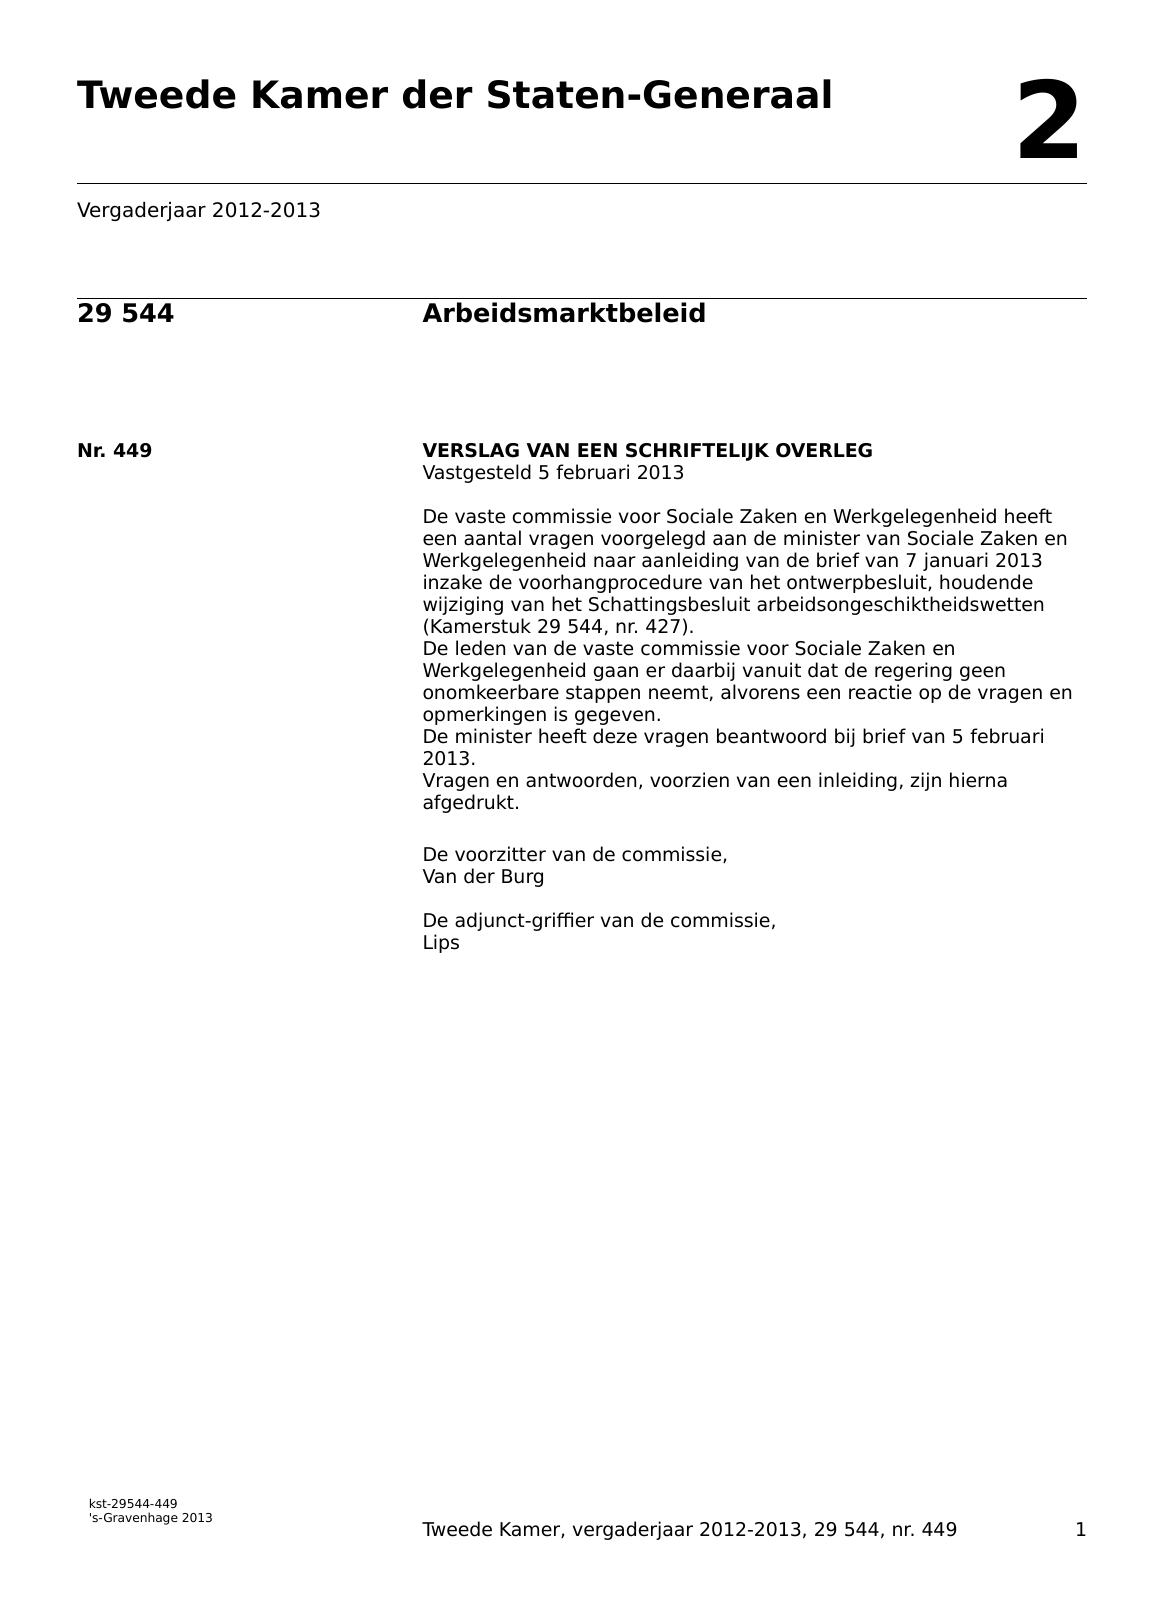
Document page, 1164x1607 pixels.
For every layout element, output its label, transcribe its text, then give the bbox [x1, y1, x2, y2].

text De minister heeft deze vragen beantwoord bij brief van 5 februari 2013. [422, 726, 1087, 769]
text kst-29544-449 [88, 1497, 323, 1511]
table_header 2 [886, 59, 1087, 183]
text 's-Gravenhage 2013 [88, 1511, 323, 1525]
text Vragen en antwoorden, voorzien van een inleiding, zijn hierna afgedrukt. [422, 769, 1087, 813]
table_cell Vergaderjaar 2012-2013 [77, 184, 1087, 298]
table_header Tweede Kamer der Staten-Generaal [77, 59, 886, 183]
text De vaste commissie voor Sociale Zaken en Werkgelegenheid heeft een aantal vragen voorgelegd aan de minister van Sociale Zaken en Werkgelegenheid naar aanleiding van de brief van 7 januari 2013 inzake de voorhangprocedure van het ontwerpbesluit, houdende wijziging van het Schattingsbesluit arbeidsongeschiktheidswetten (Kamerstuk 29 544, nr. 427). [422, 506, 1087, 638]
text De leden van de vaste commissie voor Sociale Zaken en Werkgelegenheid gaan er daarbij vanuit dat de regering geen onomkeerbare stappen neemt, alvorens een reactie op de vragen en opmerkingen is gegeven. [422, 638, 1087, 726]
subtitle 29 544 Arbeidsmarktbeleid [77, 299, 1087, 329]
text De voorzitter van de commissie, Van der Burg [422, 843, 1087, 887]
text De adjunct-griffier van de commissie, Lips [422, 910, 1087, 954]
subtitle Nr. 449 VERSLAG VAN EEN SCHRIFTELIJK OVERLEG [77, 440, 1087, 462]
text Vastgesteld 5 februari 2013 [422, 462, 1087, 484]
